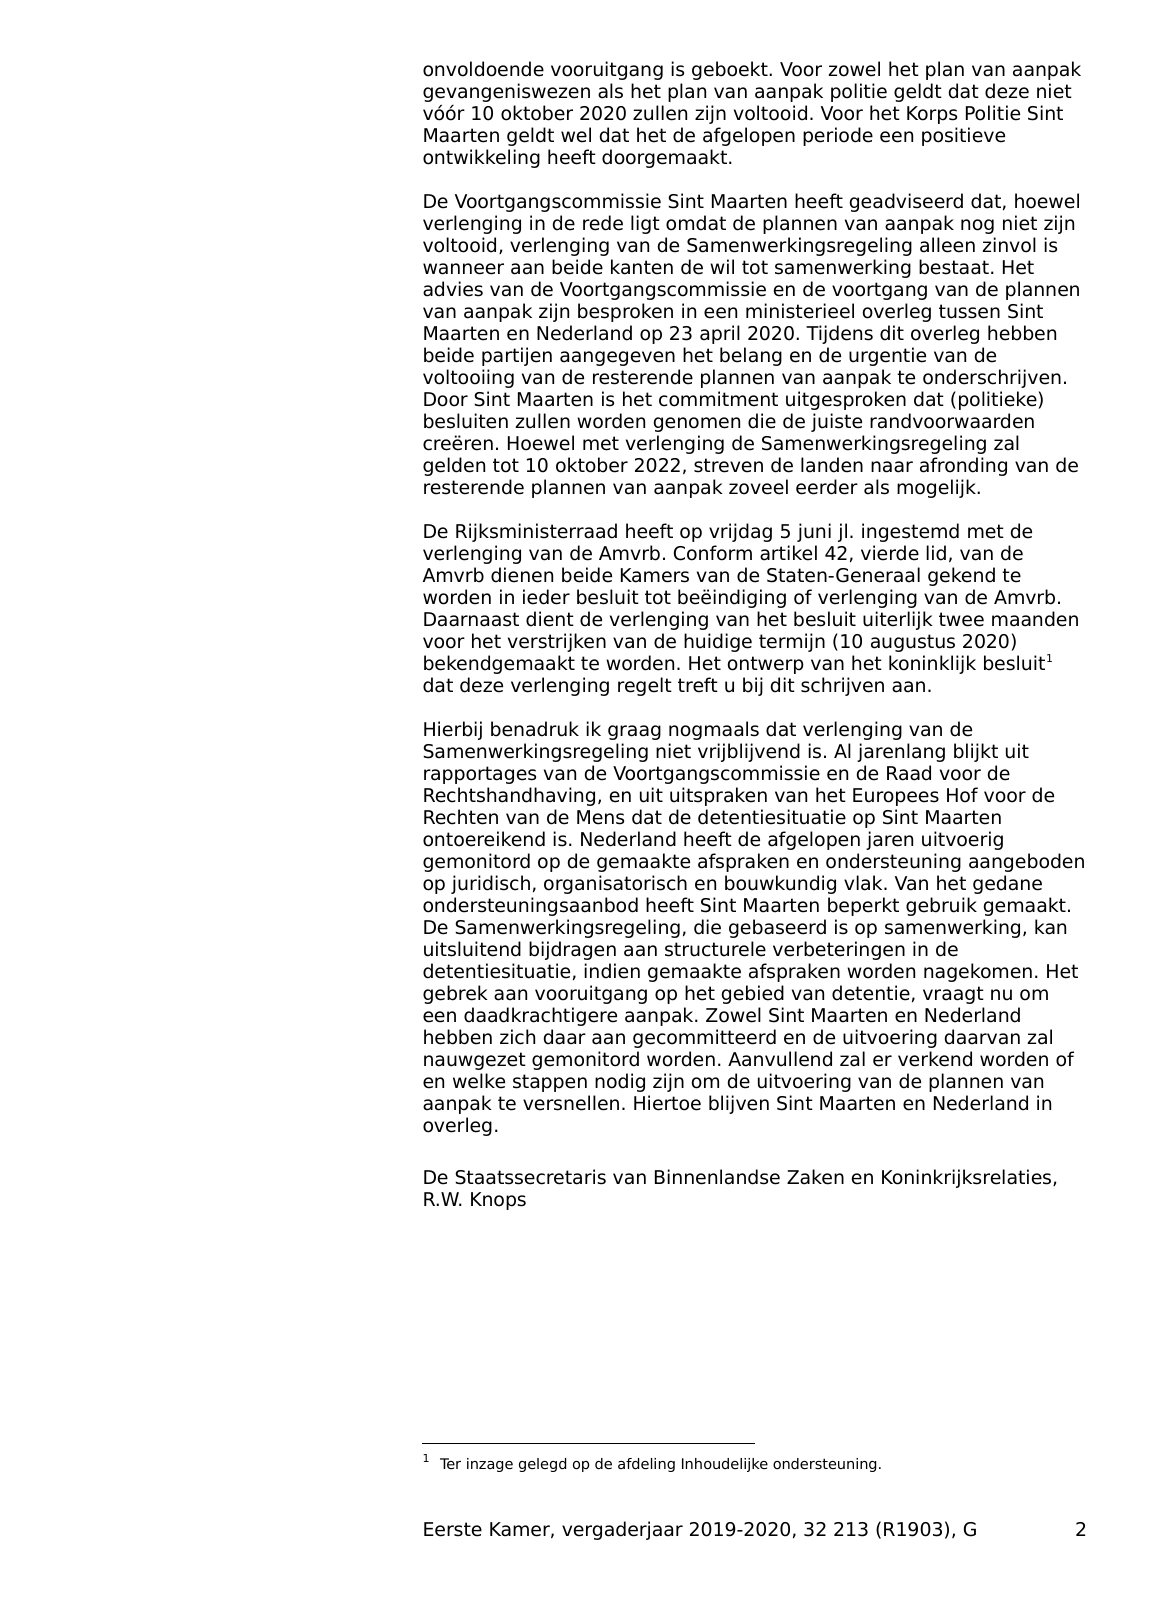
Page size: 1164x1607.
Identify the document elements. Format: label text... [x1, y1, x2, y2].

text De Rijksministerraad heeft op vrijdag 5 juni jl. ingestemd met de verlenging van de Amvrb. Conform artikel 42, vierde lid, van de Amvrb dienen beide Kamers van de Staten-Generaal gekend te worden in ieder besluit tot beëindiging of verlenging van de Amvrb. Daarnaast dient de verlenging van het besluit uiterlijk twee maanden voor het verstrijken van de huidige termijn (10 augustus 2020) bekendgemaakt te worden. Het ontwerp van het koninklijk besluit dat deze verlenging regelt treft u bij dit schrijven aan. [422, 521, 1087, 697]
text De Voortgangscommissie Sint Maarten heeft geadviseerd dat, hoewel verlenging in de rede ligt omdat de plannen van aanpak nog niet zijn voltooid, verlenging van de Samenwerkingsregeling alleen zinvol is wanneer aan beide kanten de wil tot samenwerking bestaat. Het advies van de Voortgangscommissie en de voortgang van de plannen van aanpak zijn besproken in een ministerieel overleg tussen Sint Maarten en Nederland op 23 april 2020. Tijdens dit overleg hebben beide partijen aangegeven het belang en de urgentie van de voltooiing van de resterende plannen van aanpak te onderschrijven. Door Sint Maarten is het commitment uitgesproken dat (politieke) besluiten zullen worden genomen die de juiste randvoorwaarden creëren. Hoewel met verlenging de Samenwerkingsregeling zal gelden tot 10 oktober 2022, streven de landen naar afronding van de resterende plannen van aanpak zoveel eerder als mogelijk. [422, 191, 1087, 499]
text Ter inzage gelegd op de afdeling Inhoudelijke ondersteuning. [422, 1452, 1087, 1474]
text De Staatssecretaris van Binnenlandse Zaken en Koninkrijksrelaties, R.W. Knops [422, 1167, 1087, 1211]
text Hierbij benadruk ik graag nogmaals dat verlenging van de Samenwerkingsregeling niet vrijblijvend is. Al jarenlang blijkt uit rapportages van de Voortgangscommissie en de Raad voor de Rechtshandhaving, en uit uitspraken van het Europees Hof voor de Rechten van de Mens dat de detentiesituatie op Sint Maarten ontoereikend is. Nederland heeft de afgelopen jaren uitvoerig gemonitord op de gemaakte afspraken en ondersteuning aangeboden op juridisch, organisatorisch en bouwkundig vlak. Van het gedane ondersteuningsaanbod heeft Sint Maarten beperkt gebruik gemaakt. De Samenwerkingsregeling, die gebaseerd is op samenwerking, kan uitsluitend bijdragen aan structurele verbeteringen in de detentiesituatie, indien gemaakte afspraken worden nagekomen. Het gebrek aan vooruitgang op het gebied van detentie, vraagt nu om een daadkrachtigere aanpak. Zowel Sint Maarten en Nederland hebben zich daar aan gecommitteerd en de uitvoering daarvan zal nauwgezet gemonitord worden. Aanvullend zal er verkend worden of en welke stappen nodig zijn om de uitvoering van de plannen van aanpak te versnellen. Hiertoe blijven Sint Maarten en Nederland in overleg. [422, 719, 1087, 1137]
text onvoldoende vooruitgang is geboekt. Voor zowel het plan van aanpak gevangeniswezen als het plan van aanpak politie geldt dat deze niet vóór 10 oktober 2020 zullen zijn voltooid. Voor het Korps Politie Sint Maarten geldt wel dat het de afgelopen periode een positieve ontwikkeling heeft doorgemaakt. [422, 59, 1087, 169]
